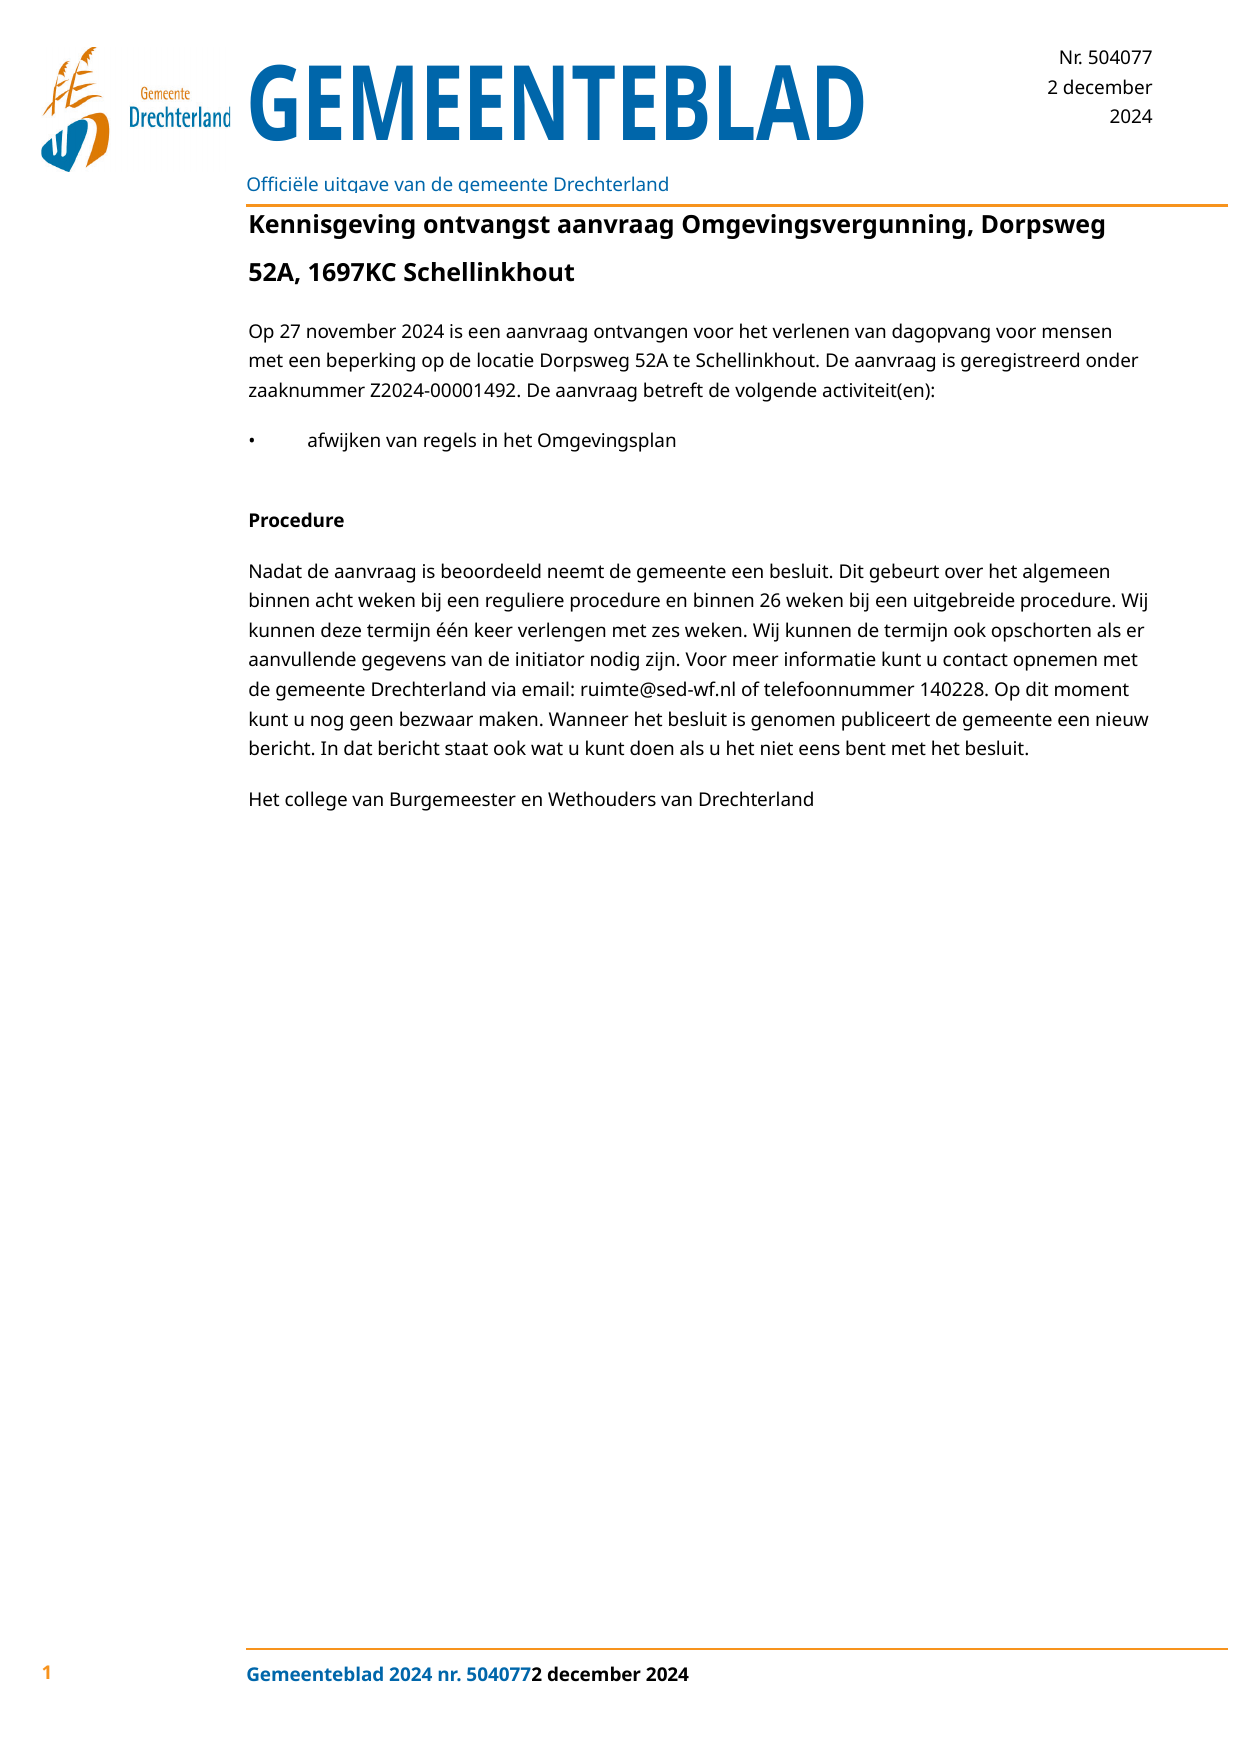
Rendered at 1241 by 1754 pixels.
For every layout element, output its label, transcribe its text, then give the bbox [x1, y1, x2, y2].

picture [226, 115, 231, 124]
text Op 27 november 2024 is een aanvraag ontvangen voor het verlenen van dagopvang voor mensen met een beperking op de locatie Dorpsweg 52A te Schellinkhout. De aanvraag is geregistreerd onder zaaknummer Z2024-00001492. De aanvraag betreft de volgende activiteit(en): [248, 318, 1152, 403]
text Nadat de aanvraag is beoordeeld neemt de gemeente een besluit. Dit gebeurt over het algemeen binnen acht weken bij een reguliere procedure en binnen 26 weken bij een uitgebreide procedure. Wij kunnen deze termijn één keer verlengen met zes weken. Wij kunnen de termijn ook opschorten als er aanvullende gegevens van de initiator nodig zijn. Voor meer informatie kunt u contact opnemen met de gemeente Drechterland via email: ruimte@sed-wf.nl of telefoonnummer 140228. Op dit moment kunt u nog geen bezwaar maken. Wanneer het besluit is genomen publiceert de gemeente een nieuw bericht. In dat bericht staat ook wat u kunt doen als u het niet eens bent met het besluit. [248, 558, 1152, 761]
picture [41, 47, 231, 172]
text Kennisgeving ontvangst aanvraag Omgevingsvergunning, Dorpsweg 52A, 1697KC Schellinkhout [248, 207, 1152, 288]
text Het college van Burgemeester en Wethouders van Drechterland [248, 786, 1152, 812]
text Procedure [248, 507, 1152, 533]
picture [41, 158, 64, 172]
list afwijken van regels in het Omgevingsplan [248, 427, 1152, 453]
